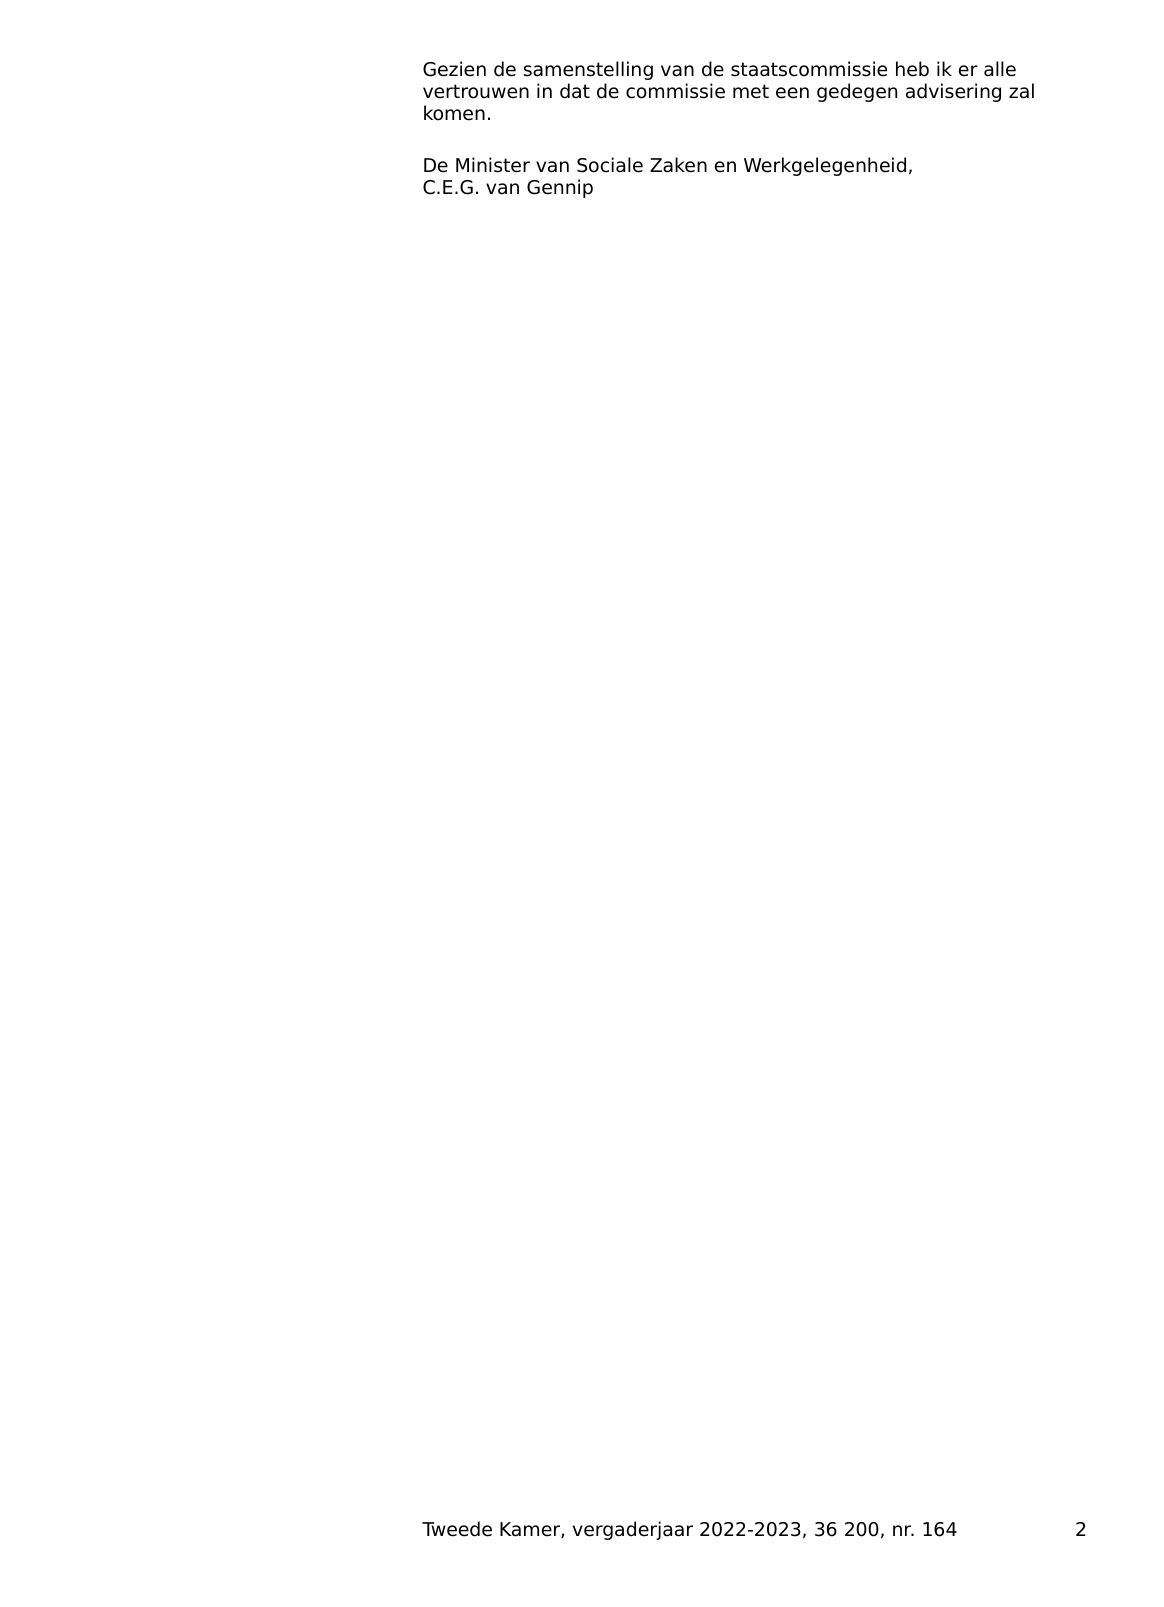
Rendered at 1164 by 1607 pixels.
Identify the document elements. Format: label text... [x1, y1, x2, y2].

text Gezien de samenstelling van de staatscommissie heb ik er alle vertrouwen in dat de commissie met een gedegen advisering zal komen. [422, 59, 1087, 125]
text De Minister van Sociale Zaken en Werkgelegenheid, C.E.G. van Gennip [422, 155, 1087, 199]
